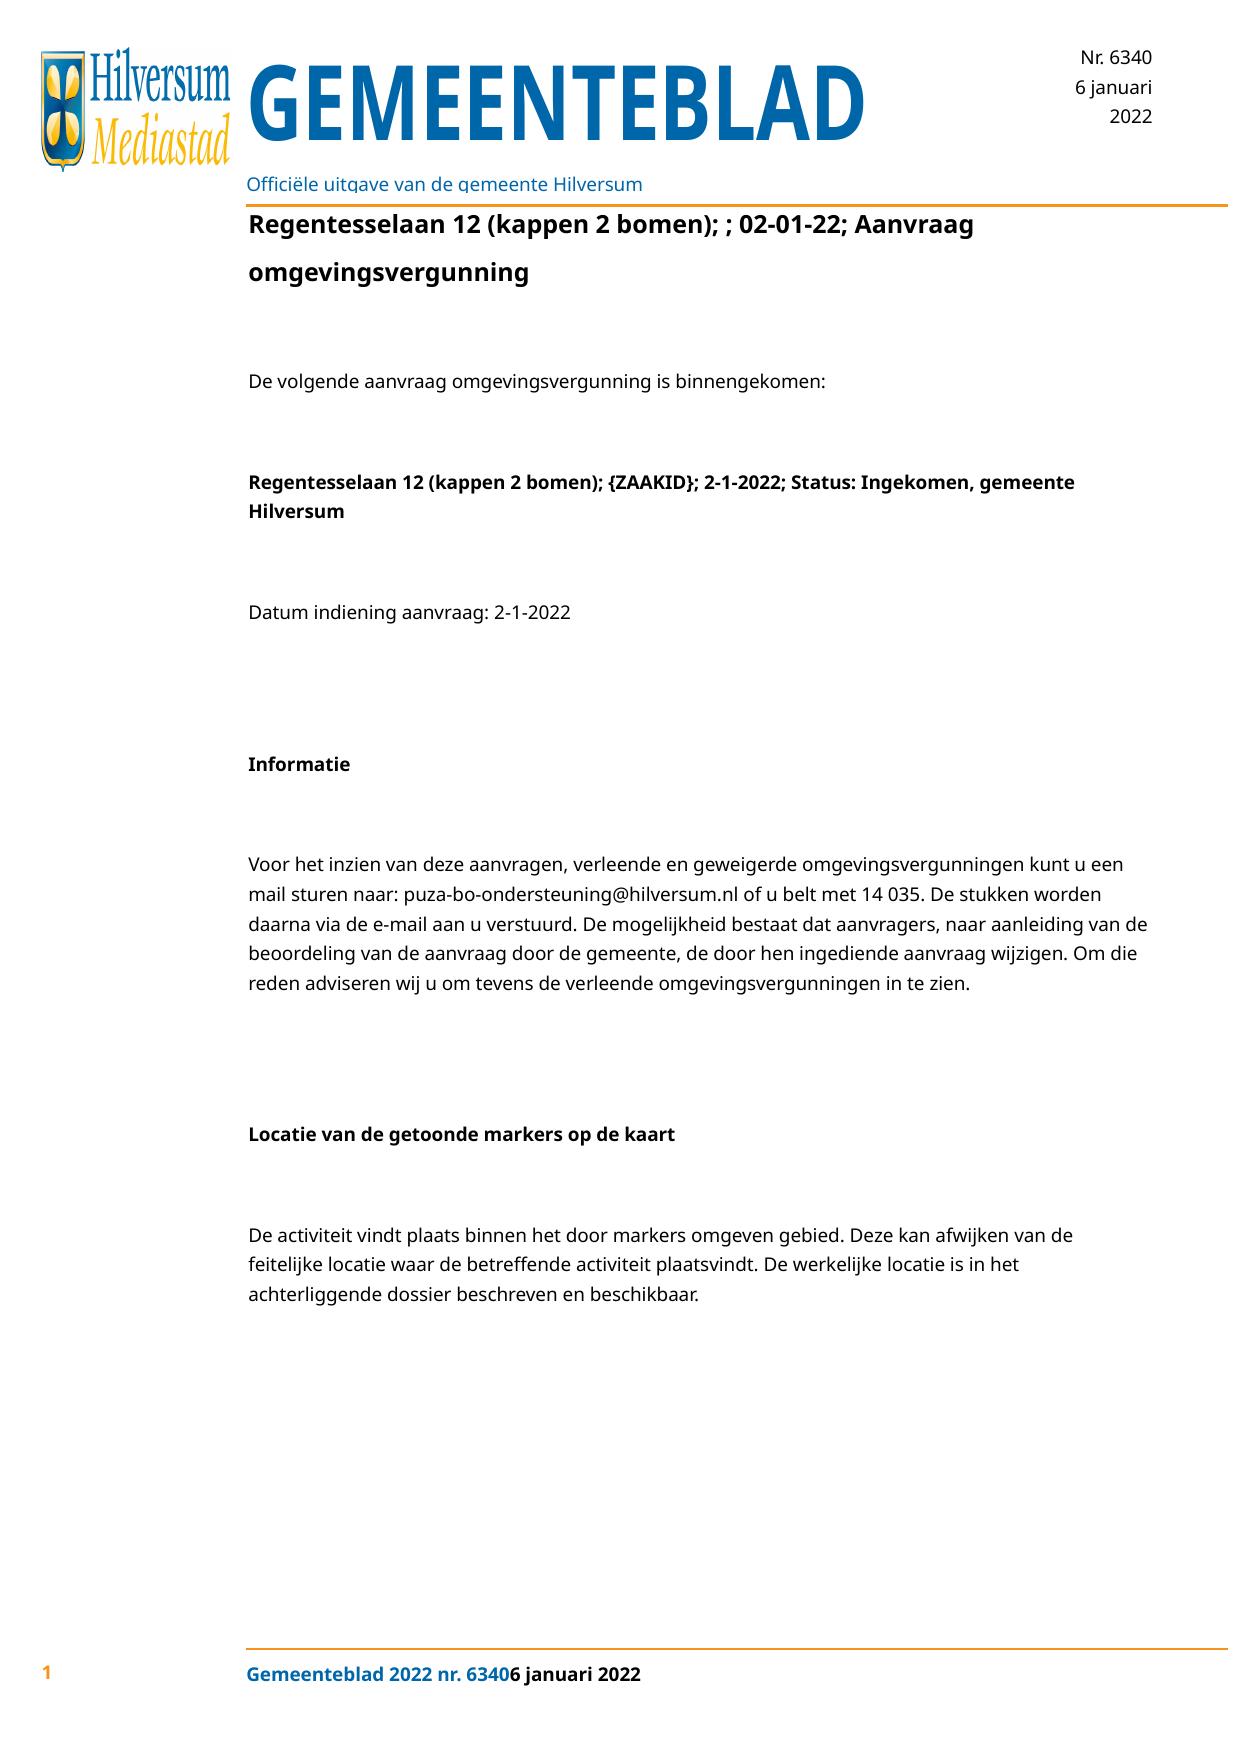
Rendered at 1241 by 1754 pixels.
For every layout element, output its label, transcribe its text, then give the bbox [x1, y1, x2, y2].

text Datum indiening aanvraag: 2-1-2022 [248, 599, 1152, 625]
text Voor het inzien van deze aanvragen, verleende en geweigerde omgevingsvergunningen kunt u een mail sturen naar: puza-bo-ondersteuning@hilversum.nl of u belt met 14 035. De stukken worden daarna via de e-mail aan u verstuurd. De mogelijkheid bestaat dat aanvragers, naar aanleiding van de beoordeling van de aanvraag door de gemeente, de door hen ingediende aanvraag wijzigen. Om die reden adviseren wij u om tevens de verleende omgevingsvergunningen in te zien. [248, 852, 1152, 996]
text De activiteit vindt plaats binnen het door markers omgeven gebied. Deze kan afwijken van de feitelijke locatie waar de betreffende activiteit plaatsvindt. De werkelijke locatie is in het achterliggende dossier beschreven en beschikbaar. [248, 1222, 1152, 1307]
picture [41, 47, 231, 172]
text De volgende aanvraag omgevingsvergunning is binnengekomen: [248, 368, 1152, 394]
text Regentesselaan 12 (kappen 2 bomen); ; 02-01-22; Aanvraag omgevingsvergunning [248, 207, 1152, 288]
text Informatie [248, 751, 1152, 777]
text Locatie van de getoonde markers op de kaart [248, 1121, 1152, 1147]
text Regentesselaan 12 (kappen 2 bomen); {ZAAKID}; 2-1-2022; Status: Ingekomen, gemeente Hilversum [248, 469, 1152, 524]
